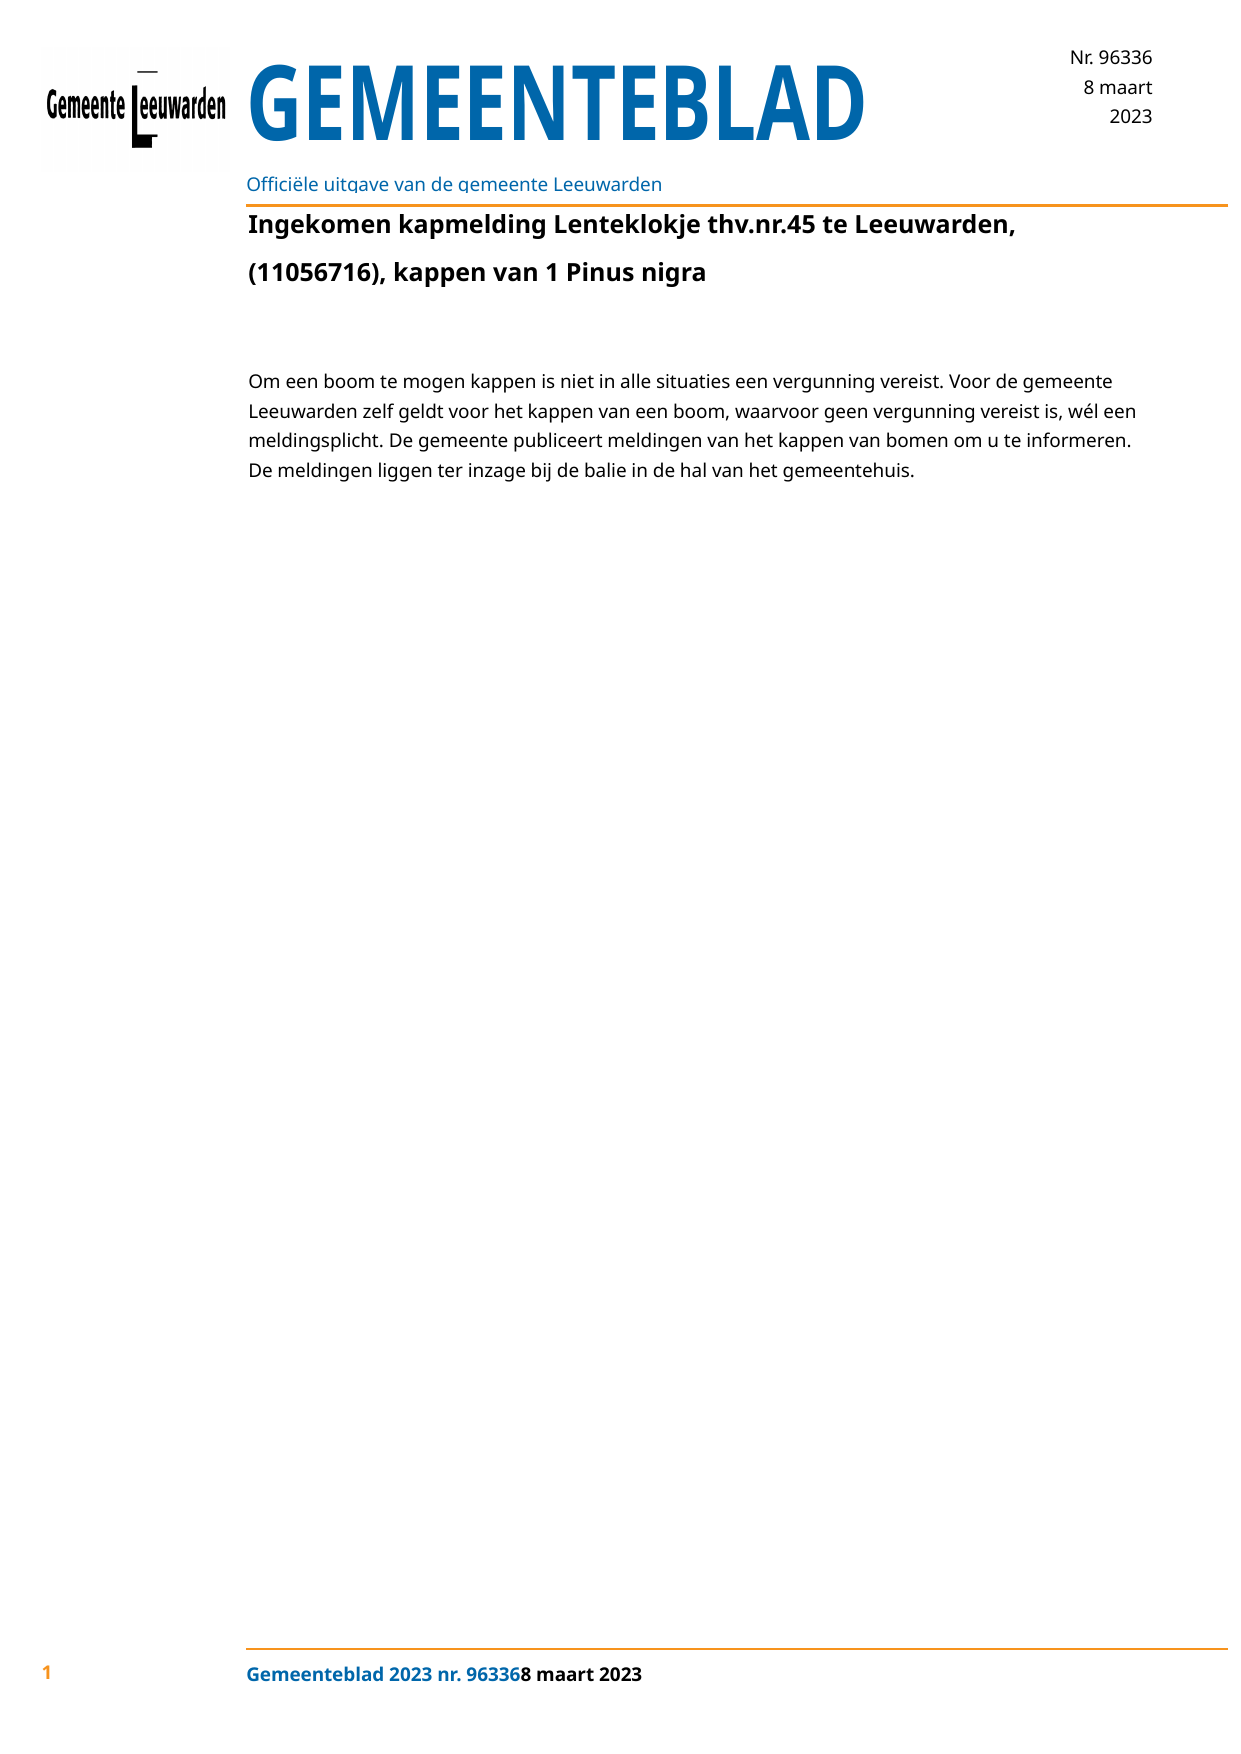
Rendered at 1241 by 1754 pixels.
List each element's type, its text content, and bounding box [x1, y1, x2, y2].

text Ingekomen kapmelding Lenteklokje thv.nr.45 te Leeuwarden, (11056716), kappen van 1 Pinus nigra [248, 207, 1152, 288]
text Om een boom te mogen kappen is niet in alle situaties een vergunning vereist. Voor de gemeente Leeuwarden zelf geldt voor het kappen van een boom, waarvoor geen vergunning vereist is, wél een meldingsplicht. De gemeente publiceert meldingen van het kappen van bomen om u te informeren. De meldingen liggen ter inzage bij de balie in de hal van het gemeentehuis. [248, 368, 1152, 483]
picture [41, 47, 231, 172]
